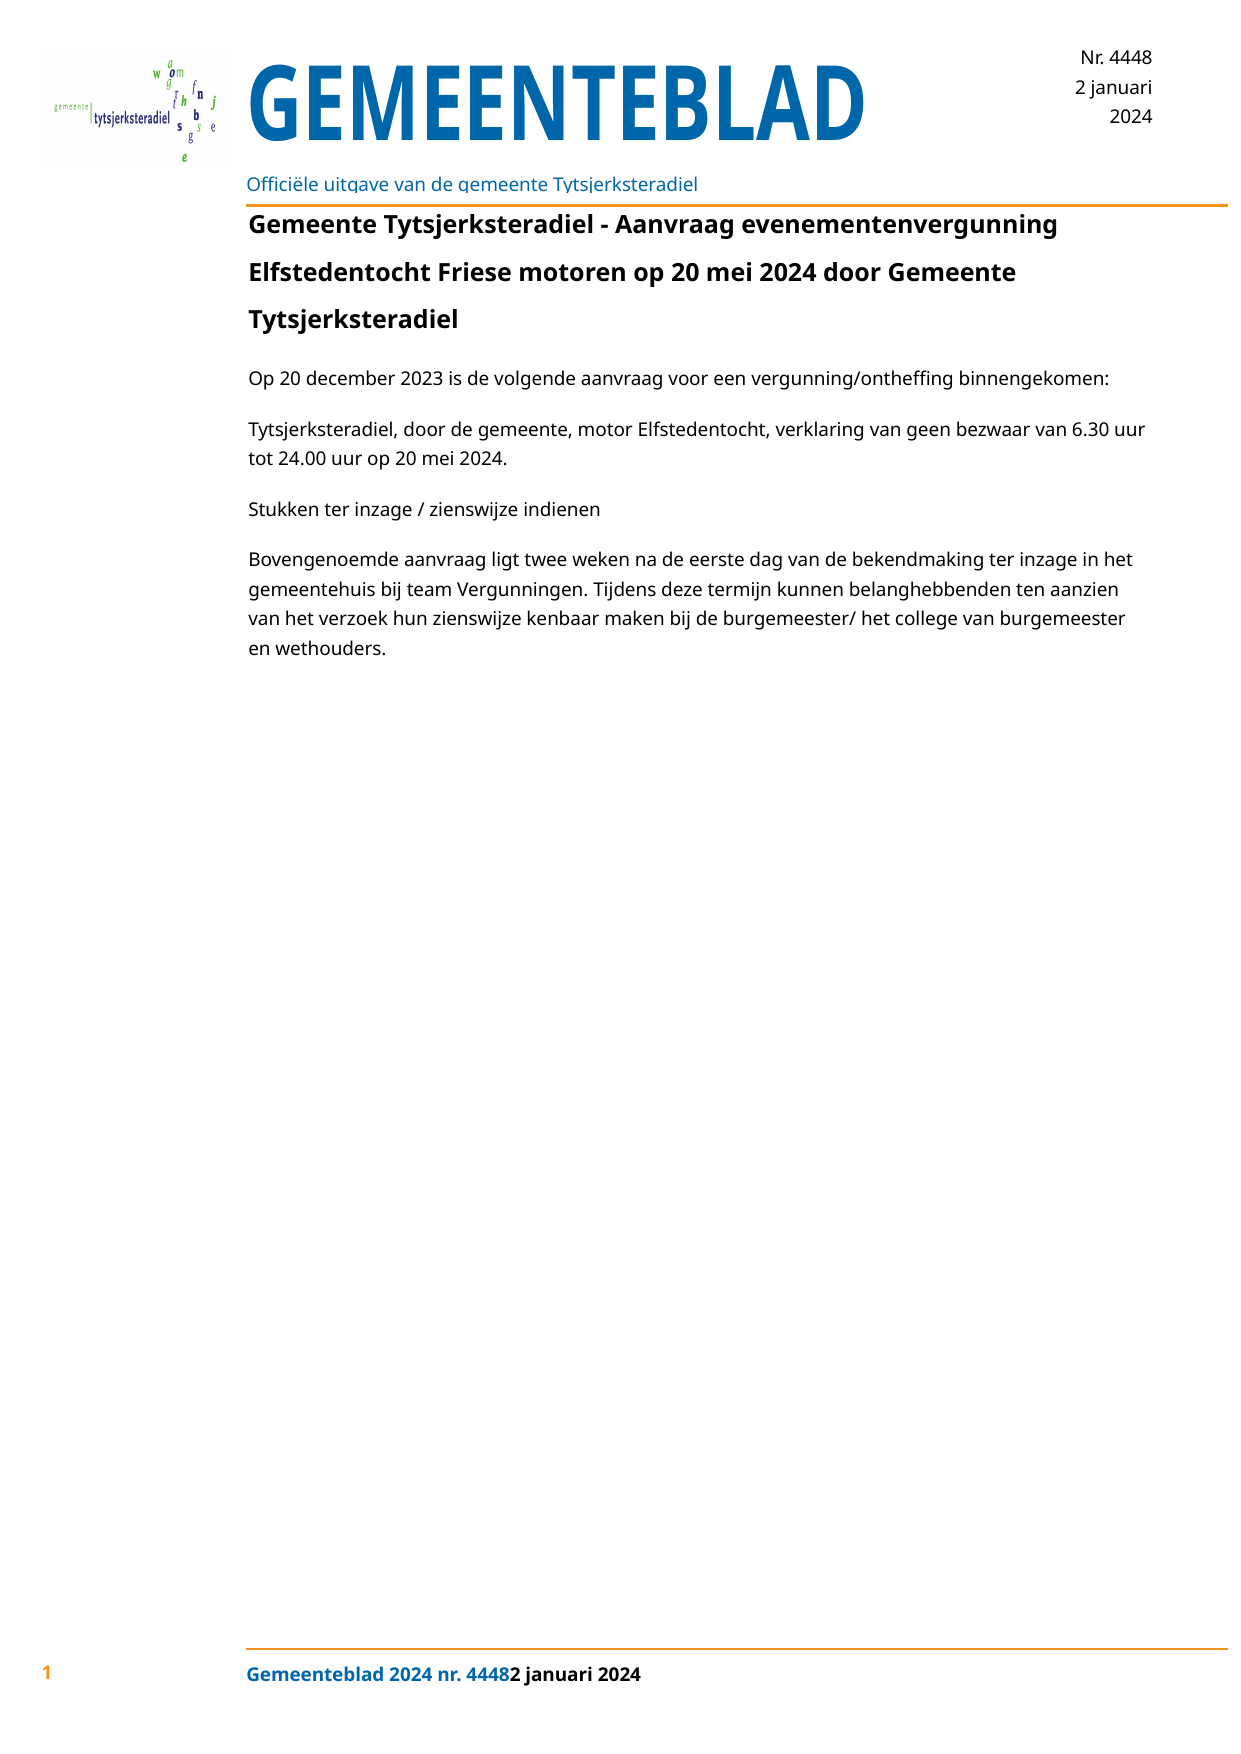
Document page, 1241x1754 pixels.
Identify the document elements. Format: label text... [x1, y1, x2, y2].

text Op 20 december 2023 is de volgende aanvraag voor een vergunning/ontheffing binnengekomen: [248, 366, 1152, 391]
picture [41, 47, 231, 172]
text Bovengenoemde aanvraag ligt twee weken na de eerste dag van de bekendmaking ter inzage in het gemeentehuis bij team Vergunningen. Tijdens deze termijn kunnen belanghebbenden ten aanzien van het verzoek hun zienswijze kenbaar maken bij de burgemeester/ het college van burgemeester en wethouders. [248, 546, 1152, 661]
text Tytsjerksteradiel, door de gemeente, motor Elfstedentocht, verklaring van geen bezwaar van 6.30 uur tot 24.00 uur op 20 mei 2024. [248, 416, 1152, 471]
text Stukken ter inzage / zienswijze indienen [248, 496, 1152, 522]
text Gemeente Tytsjerksteradiel - Aanvraag evenementenvergunning Elfstedentocht Friese motoren op 20 mei 2024 door Gemeente Tytsjerksteradiel [248, 207, 1152, 336]
